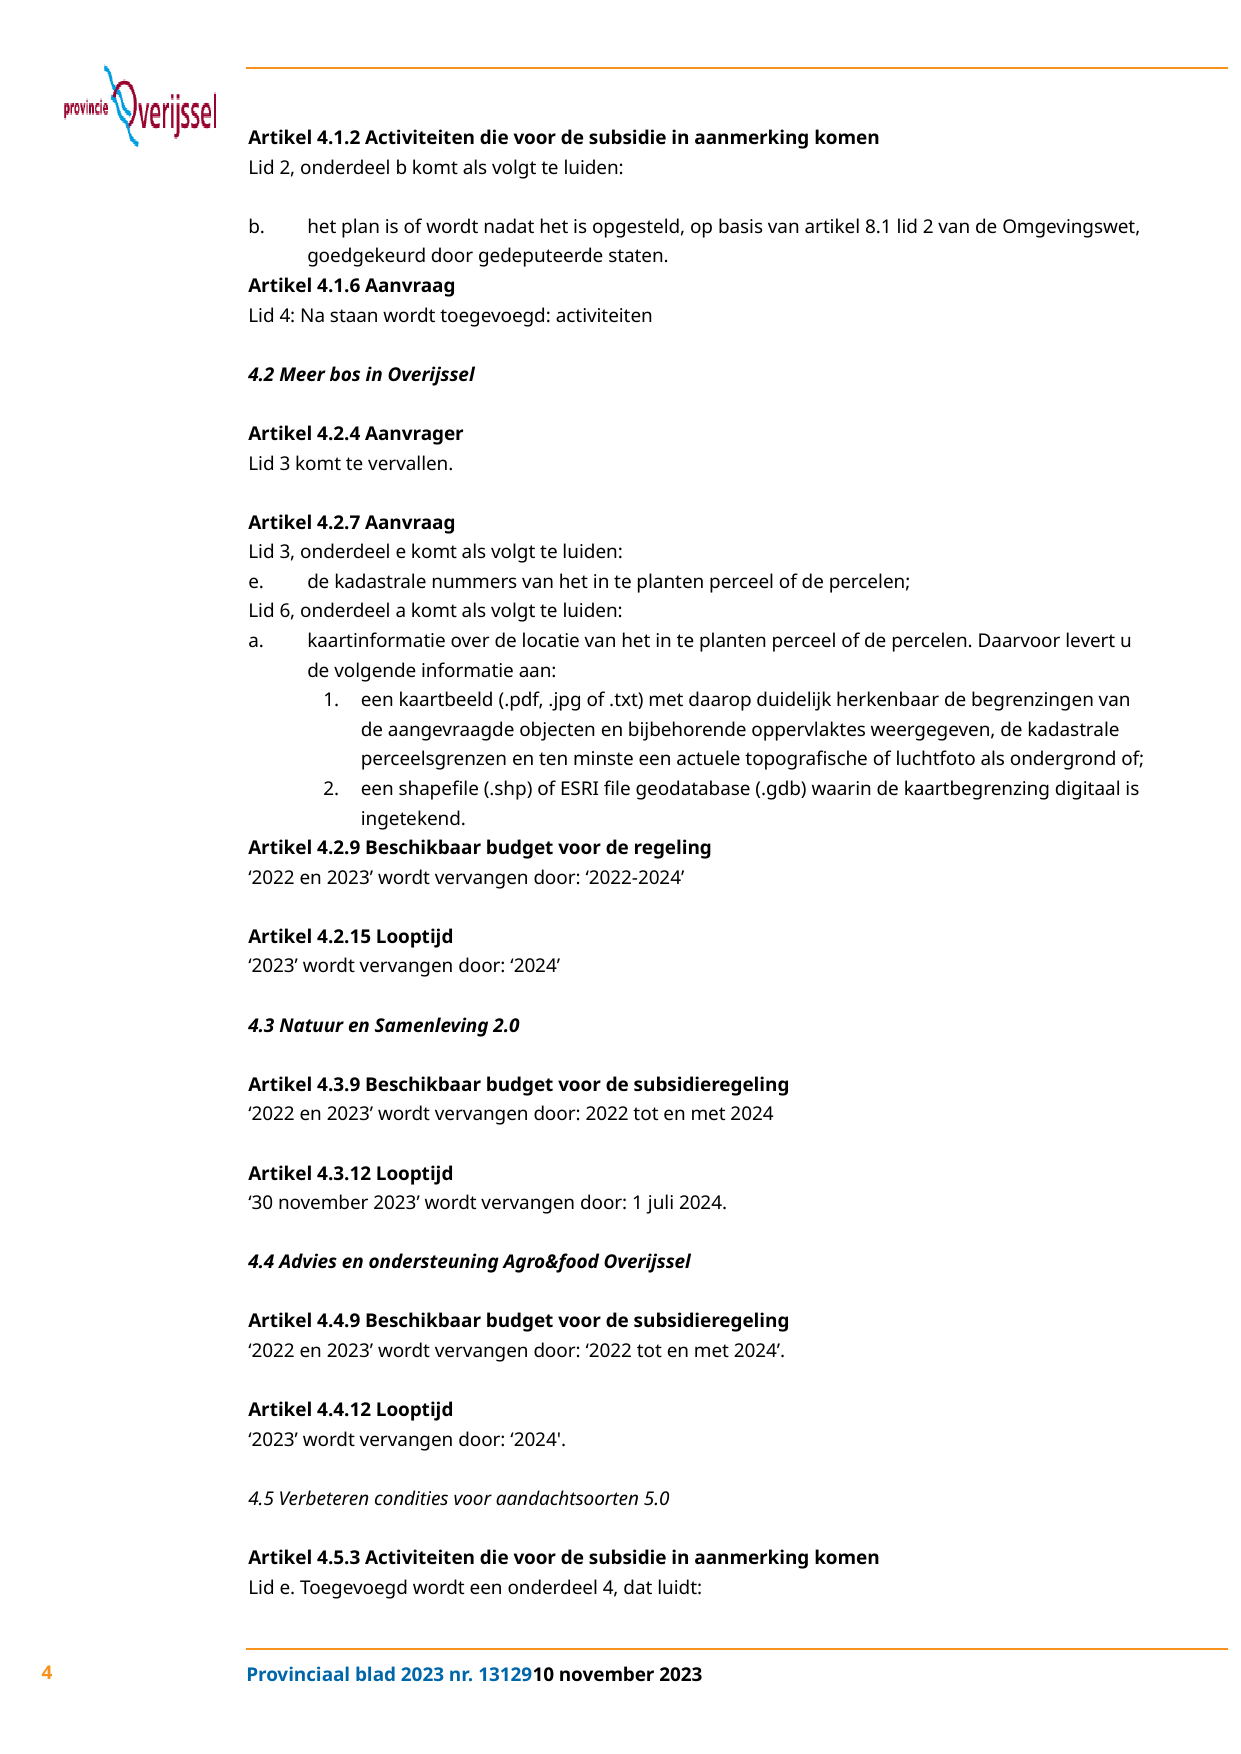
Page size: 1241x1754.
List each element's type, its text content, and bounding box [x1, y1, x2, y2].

text ‘2022 en 2023’ wordt vervangen door: ‘2022 tot en met 2024’. [248, 1337, 1152, 1363]
text Artikel 4.2.15 Looptijd [248, 923, 1152, 949]
text Lid 3, onderdeel e komt als volgt te luiden: [248, 538, 1152, 564]
list het plan is of wordt nadat het is opgesteld, op basis van artikel 8.1 lid 2 van de Omgevingswet, goedgekeurd door gedeputeerde staten. [248, 213, 1152, 268]
text Artikel 4.5.3 Activiteiten die voor de subsidie in aanmerking komen [248, 1544, 1152, 1570]
text Lid 3 komt te vervallen. [248, 450, 1152, 476]
text Artikel 4.4.9 Beschikbaar budget voor de subsidieregeling [248, 1308, 1152, 1333]
text ‘2023’ wordt vervangen door: ‘2024’ [248, 953, 1152, 978]
text 4.2 Meer bos in Overijssel [248, 361, 1152, 387]
text ‘2022 en 2023’ wordt vervangen door: 2022 tot en met 2024 [248, 1101, 1152, 1126]
picture [41, 47, 231, 172]
text ‘2023’ wordt vervangen door: ‘2024'. [248, 1426, 1152, 1452]
list de kadastrale nummers van het in te planten perceel of de percelen; [248, 568, 1152, 594]
text 4.5 Verbeteren condities voor aandachtsoorten 5.0 [248, 1485, 1152, 1511]
text Artikel 4.1.2 Activiteiten die voor de subsidie in aanmerking komen [248, 124, 1152, 150]
text Artikel 4.2.9 Beschikbaar budget voor de regeling [248, 834, 1152, 860]
text ‘30 november 2023’ wordt vervangen door: 1 juli 2024. [248, 1189, 1152, 1215]
text Lid 4: Na staan wordt toegevoegd: activiteiten [248, 302, 1152, 328]
text 4.3 Natuur en Samenleving 2.0 [248, 1012, 1152, 1038]
text Artikel 4.2.7 Aanvraag [248, 509, 1152, 535]
text Lid 6, onderdeel a komt als volgt te luiden: [248, 598, 1152, 623]
list een shapefile (.shp) of ESRI file geodatabase (.gdb) waarin de kaartbegrenzing digitaal is ingetekend. [323, 775, 1152, 831]
text Artikel 4.3.9 Beschikbaar budget voor de subsidieregeling [248, 1071, 1152, 1097]
text Lid e. Toegevoegd wordt een onderdeel 4, dat luidt: [248, 1574, 1152, 1600]
text Artikel 4.1.6 Aanvraag [248, 272, 1152, 298]
text ‘2022 en 2023’ wordt vervangen door: ‘2022-2024’ [248, 864, 1152, 890]
text Artikel 4.2.4 Aanvrager [248, 420, 1152, 446]
text Lid 2, onderdeel b komt als volgt te luiden: [248, 154, 1152, 180]
text Artikel 4.4.12 Looptijd [248, 1396, 1152, 1422]
text 4.4 Advies en ondersteuning Agro&food Overijssel [248, 1248, 1152, 1274]
list een kaartbeeld (.pdf, .jpg of .txt) met daarop duidelijk herkenbaar de begrenzingen van de aangevraagde objecten en bijbehorende oppervlaktes weergegeven, de kadastrale perceelsgrenzen en ten minste een actuele topografische of luchtfoto als ondergrond of; [323, 686, 1152, 771]
text Artikel 4.3.12 Looptijd [248, 1160, 1152, 1186]
list kaartinformatie over de locatie van het in te planten perceel of de percelen. Daarvoor levert u de volgende informatie aan: [248, 627, 1152, 683]
